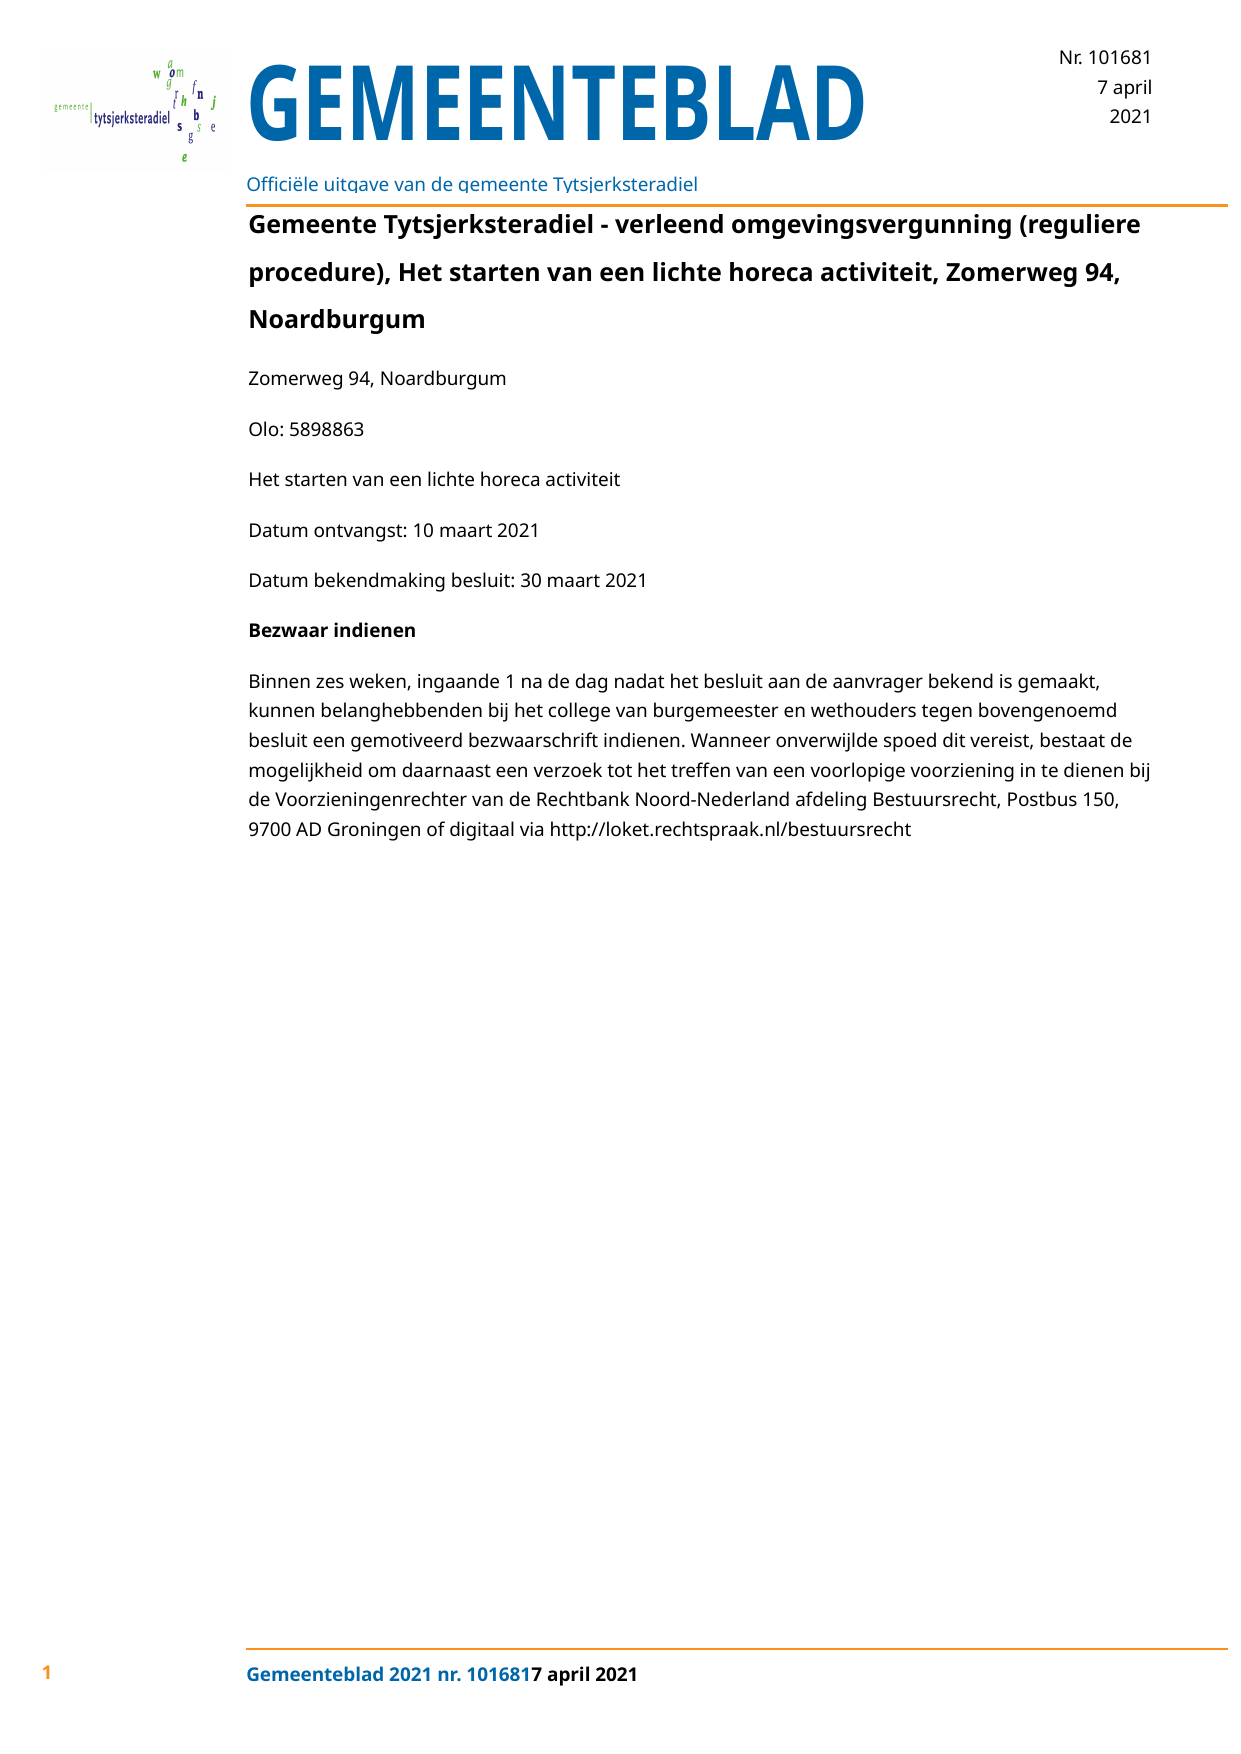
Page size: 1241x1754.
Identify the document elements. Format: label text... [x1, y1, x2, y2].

text Het starten van een lichte horeca activiteit [248, 466, 1152, 492]
text Datum ontvangst: 10 maart 2021 [248, 517, 1152, 542]
text Binnen zes weken, ingaande 1 na de dag nadat het besluit aan de aanvrager bekend is gemaakt, kunnen belanghebbenden bij het college van burgemeester en wethouders tegen bovengenoemd besluit een gemotiveerd bezwaarschrift indienen. Wanneer onverwijlde spoed dit vereist, bestaat de mogelijkheid om daarnaast een verzoek tot het treffen van een voorlopige voorziening in te dienen bij de Voorzieningenrechter van de Rechtbank Noord-Nederland afdeling Bestuursrecht, Postbus 150, 9700 AD Groningen of digitaal via http://loket.rechtspraak.nl/bestuursrecht [248, 668, 1152, 842]
picture [41, 47, 231, 172]
text Olo: 5898863 [248, 416, 1152, 442]
text Datum bekendmaking besluit: 30 maart 2021 [248, 567, 1152, 593]
text Bezwaar indienen [248, 618, 1152, 643]
text Zomerweg 94, Noardburgum [248, 366, 1152, 391]
text Gemeente Tytsjerksteradiel - verleend omgevingsvergunning (reguliere procedure), Het starten van een lichte horeca activiteit, Zomerweg 94, Noardburgum [248, 207, 1152, 336]
